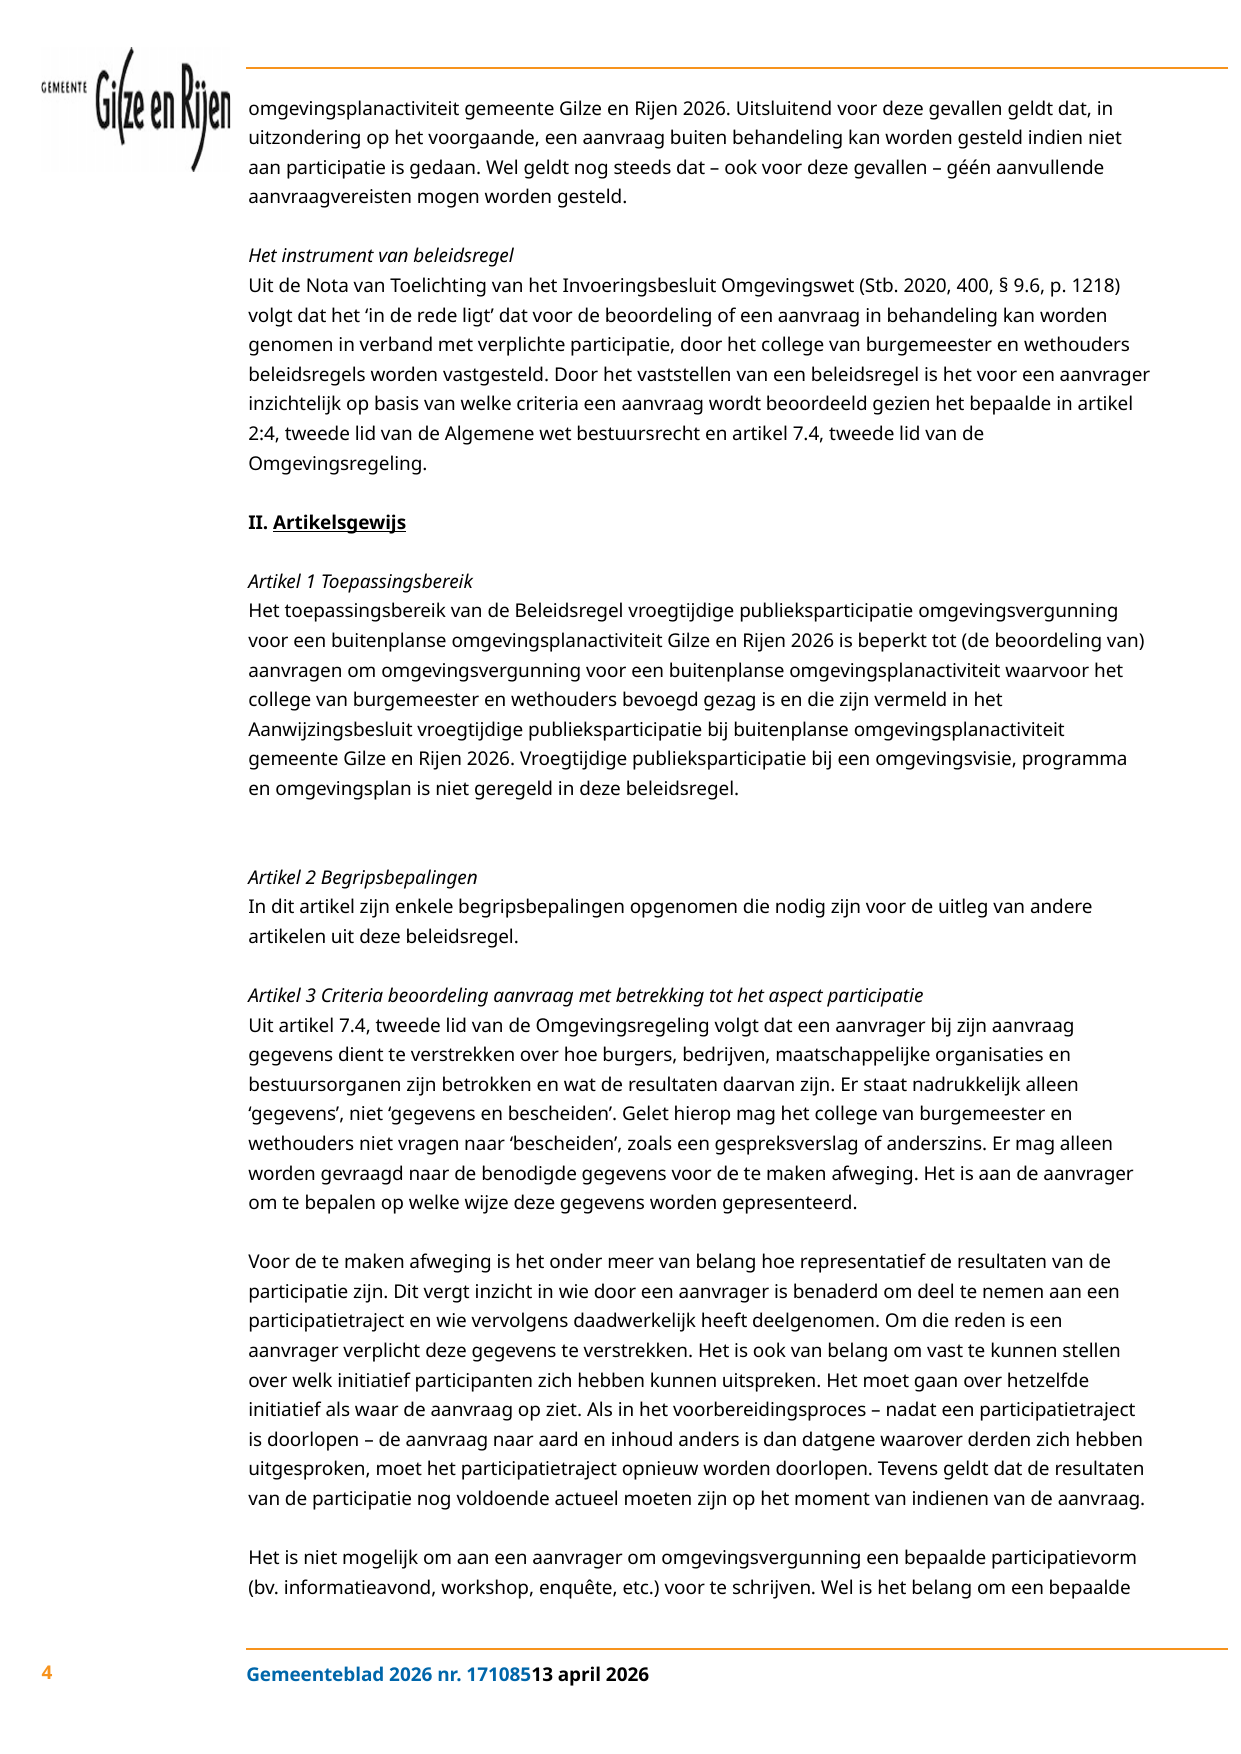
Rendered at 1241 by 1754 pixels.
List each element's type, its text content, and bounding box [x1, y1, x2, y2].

text Artikel 3 Criteria beoordeling aanvraag met betrekking tot het aspect participatie [248, 982, 1152, 1008]
text II. Artikelsgewijs [248, 509, 1152, 535]
text Uit de Nota van Toelichting van het Invoeringsbesluit Omgevingswet (Stb. 2020, 400, § 9.6, p. 1218) volgt dat het ‘in de rede ligt’ dat voor de beoordeling of een aanvraag in behandeling kan worden genomen in verband met verplichte participatie, door het college van burgemeester en wethouders beleidsregels worden vastgesteld. Door het vaststellen van een beleidsregel is het voor een aanvrager inzichtelijk op basis van welke criteria een aanvraag wordt beoordeeld gezien het bepaalde in artikel 2:4, tweede lid van de Algemene wet bestuursrecht en artikel 7.4, tweede lid van de Omgevingsregeling. [248, 272, 1152, 476]
text Het is niet mogelijk om aan een aanvrager om omgevingsvergunning een bepaalde participatievorm (bv. informatieavond, workshop, enquête, etc.) voor te schrijven. Wel is het belang om een bepaalde [248, 1544, 1152, 1600]
text Artikel 1 Toepassingsbereik [248, 568, 1152, 594]
text Voor de te maken afweging is het onder meer van belang hoe representatief de resultaten van de participatie zijn. Dit vergt inzicht in wie door een aanvrager is benaderd om deel te nemen aan een participatietraject en wie vervolgens daadwerkelijk heeft deelgenomen. Om die reden is een aanvrager verplicht deze gegevens te verstrekken. Het is ook van belang om vast te kunnen stellen over welk initiatief participanten zich hebben kunnen uitspreken. Het moet gaan over hetzelfde initiatief als waar de aanvraag op ziet. Als in het voorbereidingsproces – nadat een participatietraject is doorlopen – de aanvraag naar aard en inhoud anders is dan datgene waarover derden zich hebben uitgesproken, moet het participatietraject opnieuw worden doorlopen. Tevens geldt dat de resultaten van de participatie nog voldoende actueel moeten zijn op het moment van indienen van de aanvraag. [248, 1248, 1152, 1511]
text Het instrument van beleidsregel [248, 243, 1152, 268]
text Het toepassingsbereik van de Beleidsregel vroegtijdige publieksparticipatie omgevingsvergunning voor een buitenplanse omgevingsplanactiviteit Gilze en Rijen 2026 is beperkt tot (de beoordeling van) aanvragen om omgevingsvergunning voor een buitenplanse omgevingsplanactiviteit waarvoor het college van burgemeester en wethouders bevoegd gezag is en die zijn vermeld in het Aanwijzingsbesluit vroegtijdige publieksparticipatie bij buitenplanse omgevingsplanactiviteit gemeente Gilze en Rijen 2026. Vroegtijdige publieksparticipatie bij een omgevingsvisie, programma en omgevingsplan is niet geregeld in deze beleidsregel. [248, 598, 1152, 801]
text In dit artikel zijn enkele begripsbepalingen opgenomen die nodig zijn voor de uitleg van andere artikelen uit deze beleidsregel. [248, 893, 1152, 949]
picture [41, 47, 231, 172]
text omgevingsplanactiviteit gemeente Gilze en Rijen 2026. Uitsluitend voor deze gevallen geldt dat, in uitzondering op het voorgaande, een aanvraag buiten behandeling kan worden gesteld indien niet aan participatie is gedaan. Wel geldt nog steeds dat – ook voor deze gevallen – géén aanvullende aanvraagvereisten mogen worden gesteld. [248, 95, 1152, 209]
text Artikel 2 Begripsbepalingen [248, 864, 1152, 890]
text Uit artikel 7.4, tweede lid van de Omgevingsregeling volgt dat een aanvrager bij zijn aanvraag gegevens dient te verstrekken over hoe burgers, bedrijven, maatschappelijke organisaties en bestuursorganen zijn betrokken en wat de resultaten daarvan zijn. Er staat nadrukkelijk alleen ‘gegevens’, niet ‘gegevens en bescheiden’. Gelet hierop mag het college van burgemeester en wethouders niet vragen naar ‘bescheiden’, zoals een gespreksverslag of anderszins. Er mag alleen worden gevraagd naar de benodigde gegevens voor de te maken afweging. Het is aan de aanvrager om te bepalen op welke wijze deze gegevens worden gepresenteerd. [248, 1012, 1152, 1215]
